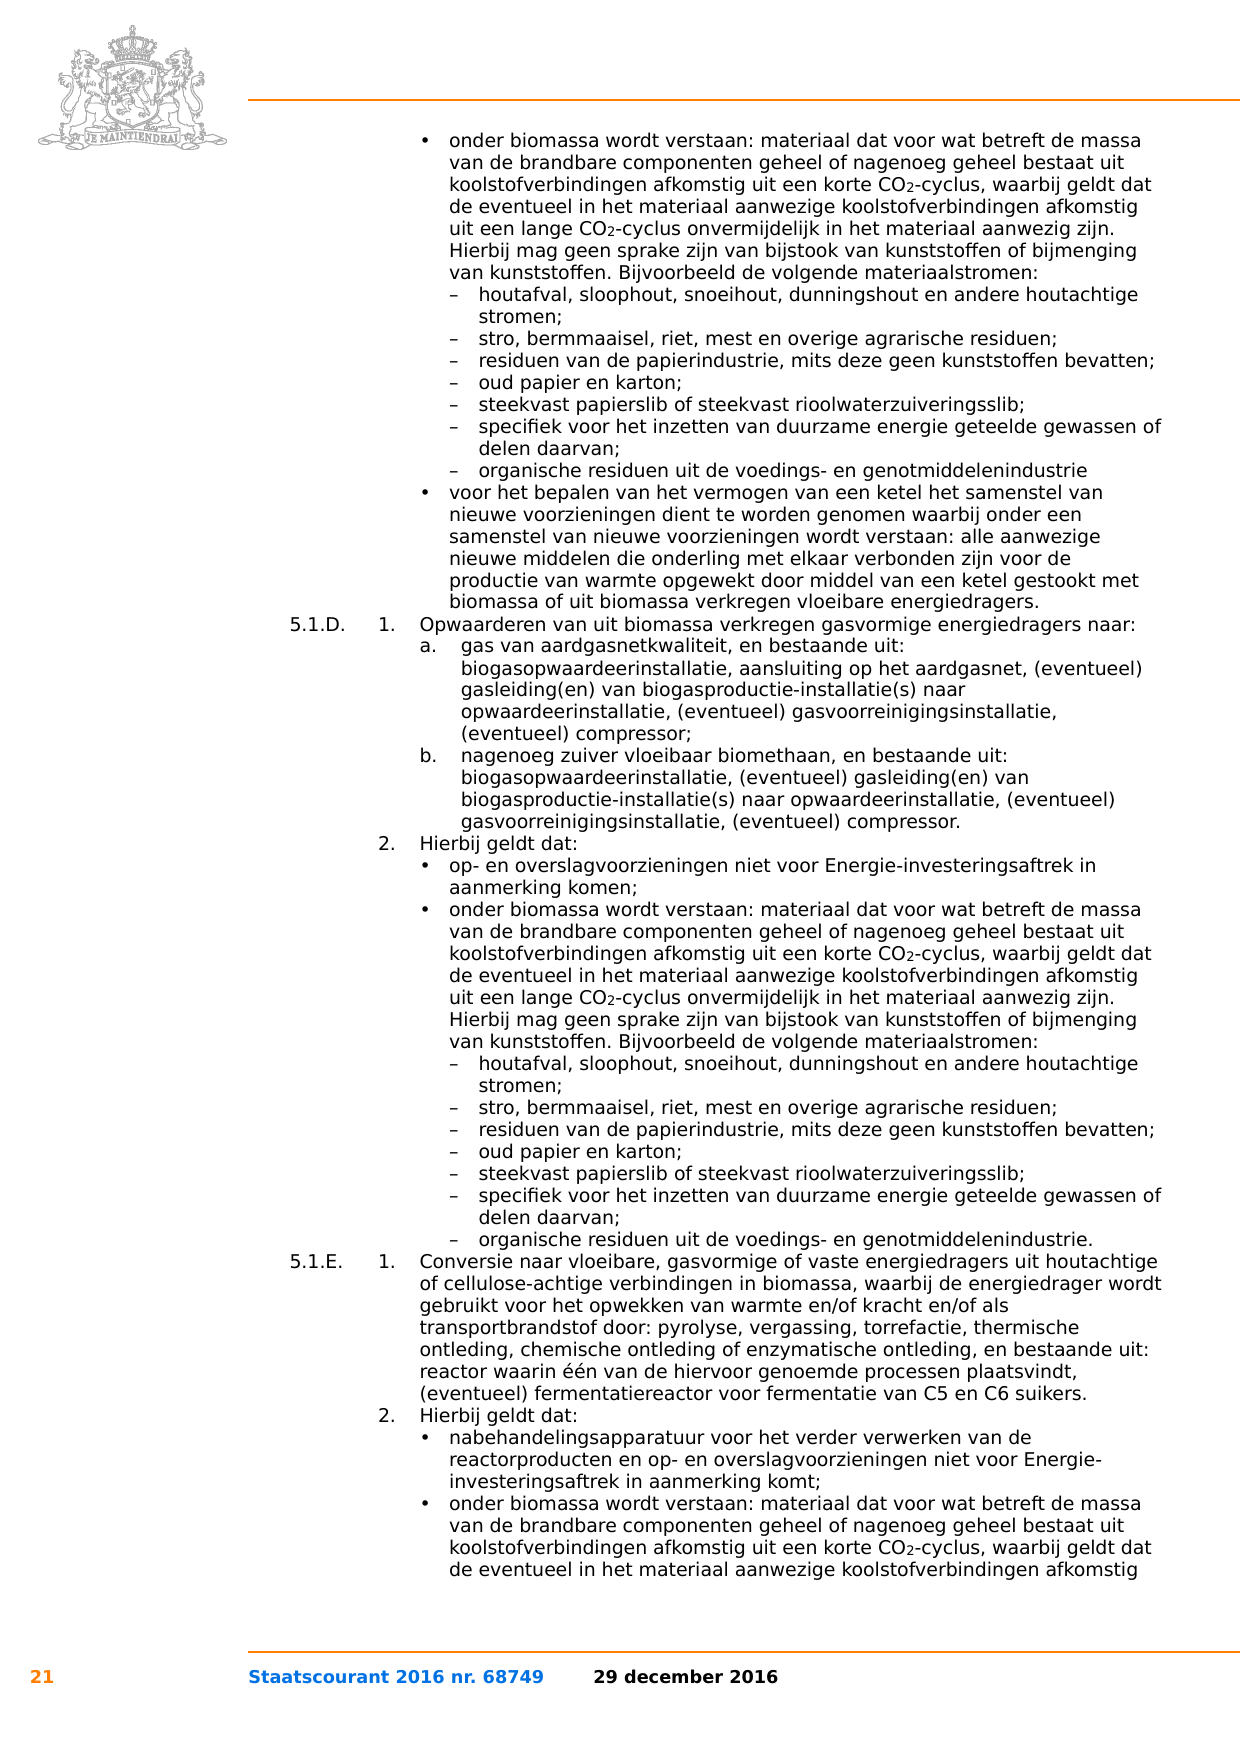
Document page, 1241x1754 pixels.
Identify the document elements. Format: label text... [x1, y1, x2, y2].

text – specifiek voor het inzetten van duurzame energie geteelde gewassen of delen daarvan; [449, 1185, 1163, 1229]
text – organische residuen uit de voedings- en genotmiddelenindustrie. [449, 1229, 1163, 1251]
text • onder biomassa wordt verstaan: materiaal dat voor wat betreft de massa van de brandbare componenten geheel of nagenoeg geheel bestaat uit koolstofverbindingen afkomstig uit een korte CO2-cyclus, waarbij geldt dat de eventueel in het materiaal aanwezige koolstofverbindingen afkomstig uit een lange CO2-cyclus onvermijdelijk in het materiaal aanwezig zijn. Hierbij mag geen sprake zijn van bijstook van kunststoffen of bijmenging van kunststoffen. Bijvoorbeeld de volgende materiaalstromen: [419, 899, 1163, 1053]
text 2. Hierbij geldt dat: [378, 1405, 1163, 1427]
text – houtafval, sloophout, snoeihout, dunningshout en andere houtachtige stromen; [449, 284, 1163, 328]
text • onder biomassa wordt verstaan: materiaal dat voor wat betreft de massa van de brandbare componenten geheel of nagenoeg geheel bestaat uit koolstofverbindingen afkomstig uit een korte CO2-cyclus, waarbij geldt dat de eventueel in het materiaal aanwezige koolstofverbindingen afkomstig uit een lange CO2-cyclus onvermijdelijk in het materiaal aanwezig zijn. Hierbij mag geen sprake zijn van bijstook van kunststoffen of bijmenging van kunststoffen. Bijvoorbeeld de volgende materiaalstromen: [419, 130, 1163, 284]
text • nabehandelingsapparatuur voor het verder verwerken van de reactorproducten en op- en overslagvoorzieningen niet voor Energie-investeringsaftrek in aanmerking komt; [419, 1427, 1163, 1493]
text – residuen van de papierindustrie, mits deze geen kunststoffen bevatten; [449, 350, 1163, 372]
text 5.1.E. 1. Conversie naar vloeibare, gasvormige of vaste energiedragers uit houtachtige of cellulose-achtige verbindingen in biomassa, waarbij de energiedrager wordt gebruikt voor het opwekken van warmte en/of kracht en/of als transportbrandstof door: pyrolyse, vergassing, torrefactie, thermische ontleding, chemische ontleding of enzymatische ontleding, en bestaande uit: reactor waarin één van de hiervoor genoemde processen plaatsvindt, (eventueel) fermentatiereactor voor fermentatie van C5 en C6 suikers. [289, 1251, 1163, 1405]
picture [38, 25, 227, 150]
text – stro, bermmaaisel, riet, mest en overige agrarische residuen; [449, 328, 1163, 350]
text 5.1.D. 1. Opwaarderen van uit biomassa verkregen gasvormige energiedragers naar: [289, 613, 1163, 635]
text – oud papier en karton; [449, 1141, 1163, 1163]
text – steekvast papierslib of steekvast rioolwaterzuiveringsslib; [449, 1163, 1163, 1185]
text – organische residuen uit de voedings- en genotmiddelenindustrie [449, 459, 1163, 482]
text • onder biomassa wordt verstaan: materiaal dat voor wat betreft de massa van de brandbare componenten geheel of nagenoeg geheel bestaat uit koolstofverbindingen afkomstig uit een korte CO2-cyclus, waarbij geldt dat de eventueel in het materiaal aanwezige koolstofverbindingen afkomstig [419, 1493, 1163, 1581]
text • voor het bepalen van het vermogen van een ketel het samenstel van nieuwe voorzieningen dient te worden genomen waarbij onder een samenstel van nieuwe voorzieningen wordt verstaan: alle aanwezige nieuwe middelen die onderling met elkaar verbonden zijn voor de productie van warmte opgewekt door middel van een ketel gestookt met biomassa of uit biomassa verkregen vloeibare energiedragers. [419, 482, 1163, 613]
text 2. Hierbij geldt dat: [378, 833, 1163, 855]
text – specifiek voor het inzetten van duurzame energie geteelde gewassen of delen daarvan; [449, 416, 1163, 459]
text a. gas van aardgasnetkwaliteit, en bestaande uit: biogasopwaardeerinstallatie, aansluiting op het aardgasnet, (eventueel) gasleiding(en) van biogasproductie-installatie(s) naar opwaardeerinstallatie, (eventueel) gasvoorreinigingsinstallatie, (eventueel) compressor; [419, 635, 1163, 745]
text – stro, bermmaaisel, riet, mest en overige agrarische residuen; [449, 1097, 1163, 1119]
text – houtafval, sloophout, snoeihout, dunningshout en andere houtachtige stromen; [449, 1053, 1163, 1097]
text – residuen van de papierindustrie, mits deze geen kunststoffen bevatten; [449, 1119, 1163, 1141]
text • op- en overslagvoorzieningen niet voor Energie-investeringsaftrek in aanmerking komen; [419, 855, 1163, 899]
text – steekvast papierslib of steekvast rioolwaterzuiveringsslib; [449, 394, 1163, 416]
text – oud papier en karton; [449, 372, 1163, 394]
text b. nagenoeg zuiver vloeibaar biomethaan, en bestaande uit: biogasopwaardeerinstallatie, (eventueel) gasleiding(en) van biogasproductie-installatie(s) naar opwaardeerinstallatie, (eventueel) gasvoorreinigingsinstallatie, (eventueel) compressor. [419, 745, 1163, 833]
